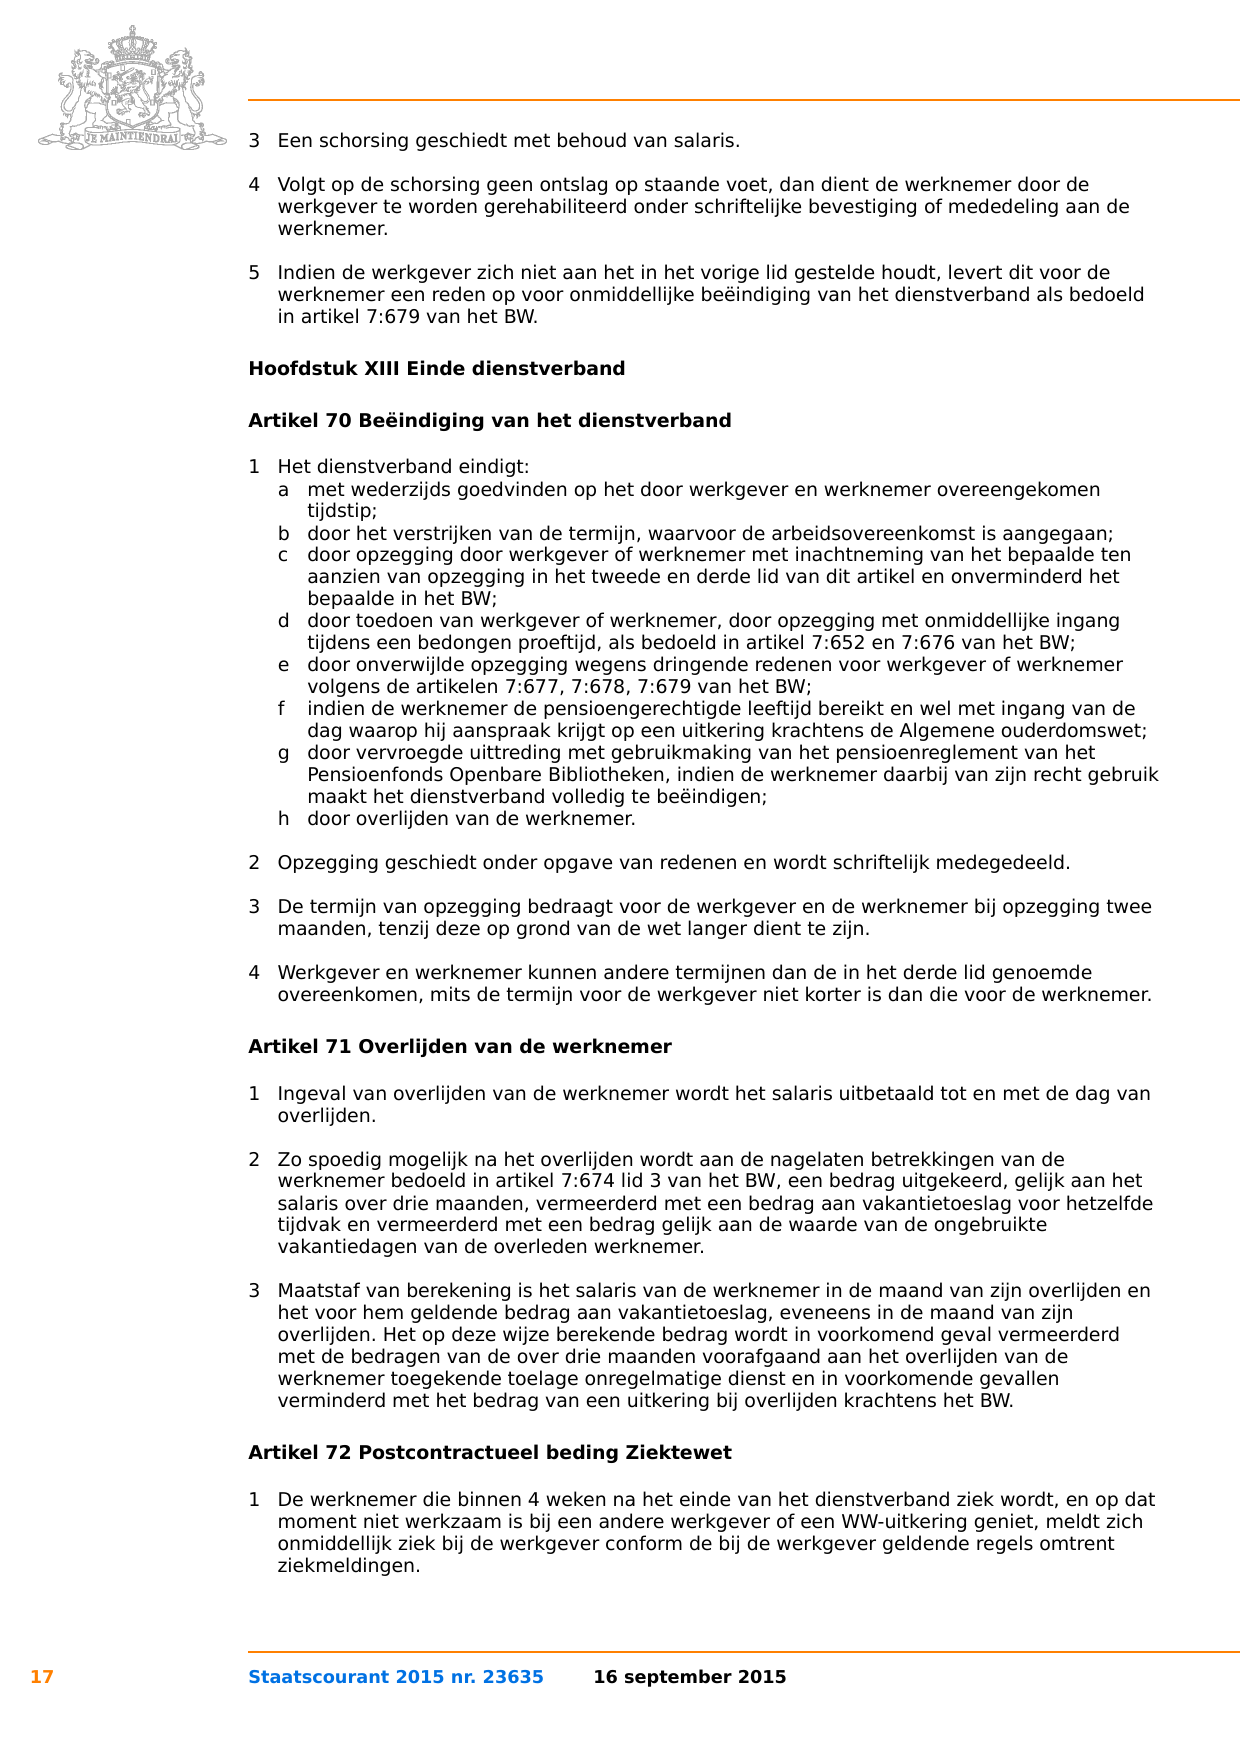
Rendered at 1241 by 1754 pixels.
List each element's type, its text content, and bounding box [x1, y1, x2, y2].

text h door overlijden van de werknemer. [278, 808, 1163, 830]
text c door opzegging door werkgever of werknemer met inachtneming van het bepaalde ten aanzien van opzegging in het tweede en derde lid van dit artikel en onverminderd het bepaalde in het BW; [278, 544, 1163, 610]
text e door onverwijlde opzegging wegens dringende redenen voor werkgever of werknemer volgens de artikelen 7:677, 7:678, 7:679 van het BW; [278, 654, 1163, 698]
text b door het verstrijken van de termijn, waarvoor de arbeidsovereenkomst is aangegaan; [278, 522, 1163, 544]
subtitle Artikel 70 Beëindiging van het dienstverband [248, 409, 1163, 431]
picture [38, 25, 227, 150]
text f indien de werknemer de pensioengerechtigde leeftijd bereikt en wel met ingang van de dag waarop hij aanspraak krijgt op een uitkering krachtens de Algemene ouderdomswet; [278, 698, 1163, 742]
subtitle Artikel 72 Postcontractueel beding Ziektewet [248, 1442, 1163, 1464]
text 2 Opzegging geschiedt onder opgave van redenen en wordt schriftelijk medegedeeld. [248, 852, 1163, 874]
text 3 Een schorsing geschiedt met behoud van salaris. [248, 130, 1163, 152]
text 1 Het dienstverband eindigt: [248, 456, 1163, 478]
text d door toedoen van werkgever of werknemer, door opzegging met onmiddellijke ingang tijdens een bedongen proeftijd, als bedoeld in artikel 7:652 en 7:676 van het BW; [278, 610, 1163, 654]
text 2 Zo spoedig mogelijk na het overlijden wordt aan de nagelaten betrekkingen van de werknemer bedoeld in artikel 7:674 lid 3 van het BW, een bedrag uitgekeerd, gelijk aan het salaris over drie maanden, vermeerderd met een bedrag aan vakantietoeslag voor hetzelfde tijdvak en vermeerderd met een bedrag gelijk aan de waarde van de ongebruikte vakantiedagen van de overleden werknemer. [248, 1148, 1163, 1258]
text 3 De termijn van opzegging bedraagt voor de werkgever en de werknemer bij opzegging twee maanden, tenzij deze op grond van de wet langer dient te zijn. [248, 896, 1163, 940]
text a met wederzijds goedvinden op het door werkgever en werknemer overeengekomen tijdstip; [278, 478, 1163, 522]
text 5 Indien de werkgever zich niet aan het in het vorige lid gestelde houdt, levert dit voor de werknemer een reden op voor onmiddellijke beëindiging van het dienstverband als bedoeld in artikel 7:679 van het BW. [248, 262, 1163, 327]
text 1 Ingeval van overlijden van de werknemer wordt het salaris uitbetaald tot en met de dag van overlijden. [248, 1083, 1163, 1127]
subtitle Artikel 71 Overlijden van de werknemer [248, 1036, 1163, 1058]
text 4 Werkgever en werknemer kunnen andere termijnen dan de in het derde lid genoemde overeenkomen, mits de termijn voor de werkgever niet korter is dan die voor de werknemer. [248, 962, 1163, 1006]
text 3 Maatstaf van berekening is het salaris van de werknemer in de maand van zijn overlijden en het voor hem geldende bedrag aan vakantietoeslag, eveneens in de maand van zijn overlijden. Het op deze wijze berekende bedrag wordt in voorkomend geval vermeerderd met de bedragen van de over drie maanden voorafgaand aan het overlijden van de werknemer toegekende toelage onregelmatige dienst en in voorkomende gevallen verminderd met het bedrag van een uitkering bij overlijden krachtens het BW. [248, 1280, 1163, 1412]
text g door vervroegde uittreding met gebruikmaking van het pensioenreglement van het Pensioenfonds Openbare Bibliotheken, indien de werknemer daarbij van zijn recht gebruik maakt het dienstverband volledig te beëindigen; [278, 742, 1163, 808]
text 4 Volgt op de schorsing geen ontslag op staande voet, dan dient de werknemer door de werkgever te worden gerehabiliteerd onder schriftelijke bevestiging of mededeling aan de werknemer. [248, 174, 1163, 240]
subtitle Hoofdstuk XIII Einde dienstverband [248, 357, 1163, 379]
text 1 De werknemer die binnen 4 weken na het einde van het dienstverband ziek wordt, en op dat moment niet werkzaam is bij een andere werkgever of een WW-uitkering geniet, meldt zich onmiddellijk ziek bij de werkgever conform de bij de werkgever geldende regels omtrent ziekmeldingen. [248, 1489, 1163, 1577]
